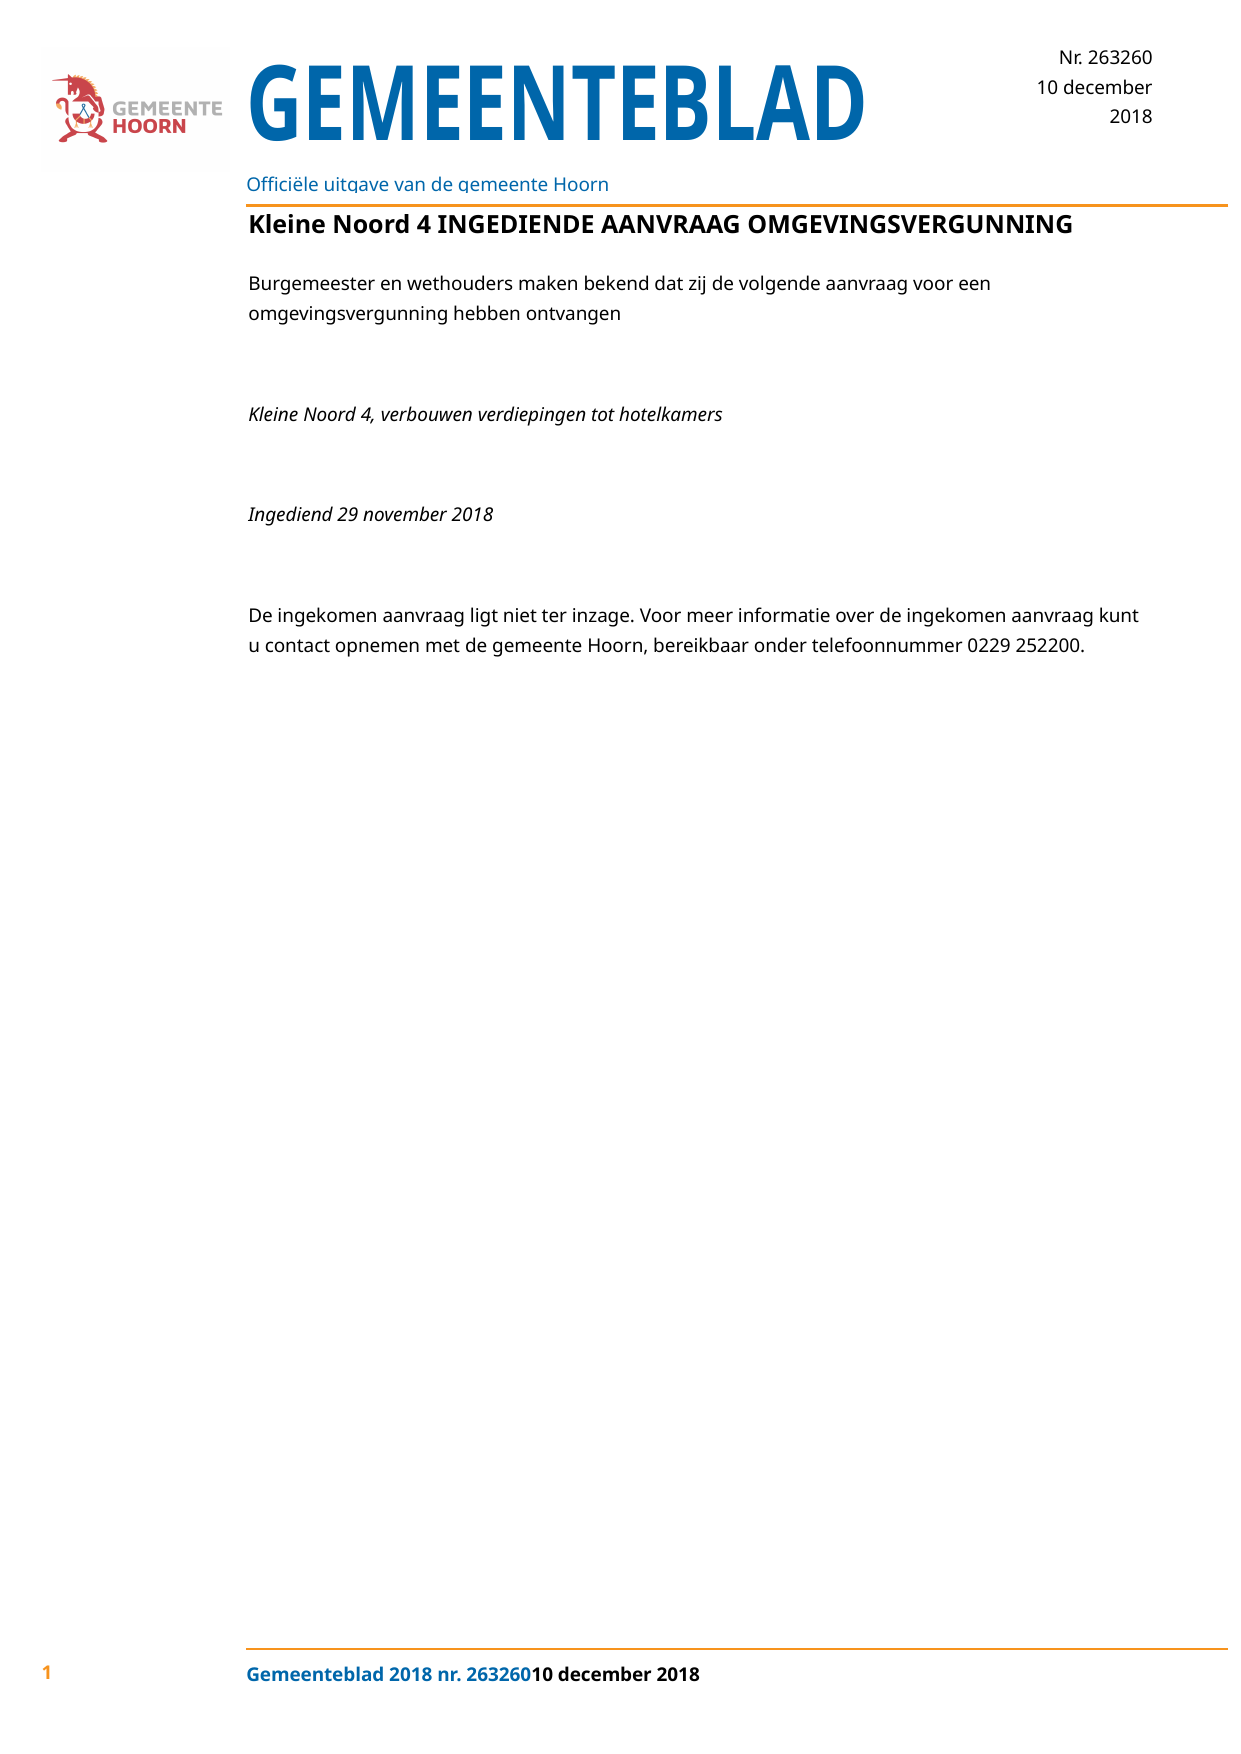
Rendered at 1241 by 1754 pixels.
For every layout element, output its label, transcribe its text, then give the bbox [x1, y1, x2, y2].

text Ingediend 29 november 2018 [248, 502, 1152, 527]
text Kleine Noord 4 INGEDIENDE AANVRAAG OMGEVINGSVERGUNNING [248, 207, 1152, 241]
picture [41, 47, 231, 172]
text Kleine Noord 4, verbouwen verdiepingen tot hotelkamers [248, 401, 1152, 426]
text Burgemeester en wethouders maken bekend dat zij de volgende aanvraag voor een omgevingsvergunning hebben ontvangen [248, 270, 1152, 326]
text De ingekomen aanvraag ligt niet ter inzage. Voor meer informatie over de ingekomen aanvraag kunt u contact opnemen met de gemeente Hoorn, bereikbaar onder telefoonnummer 0229 252200. [248, 602, 1152, 658]
